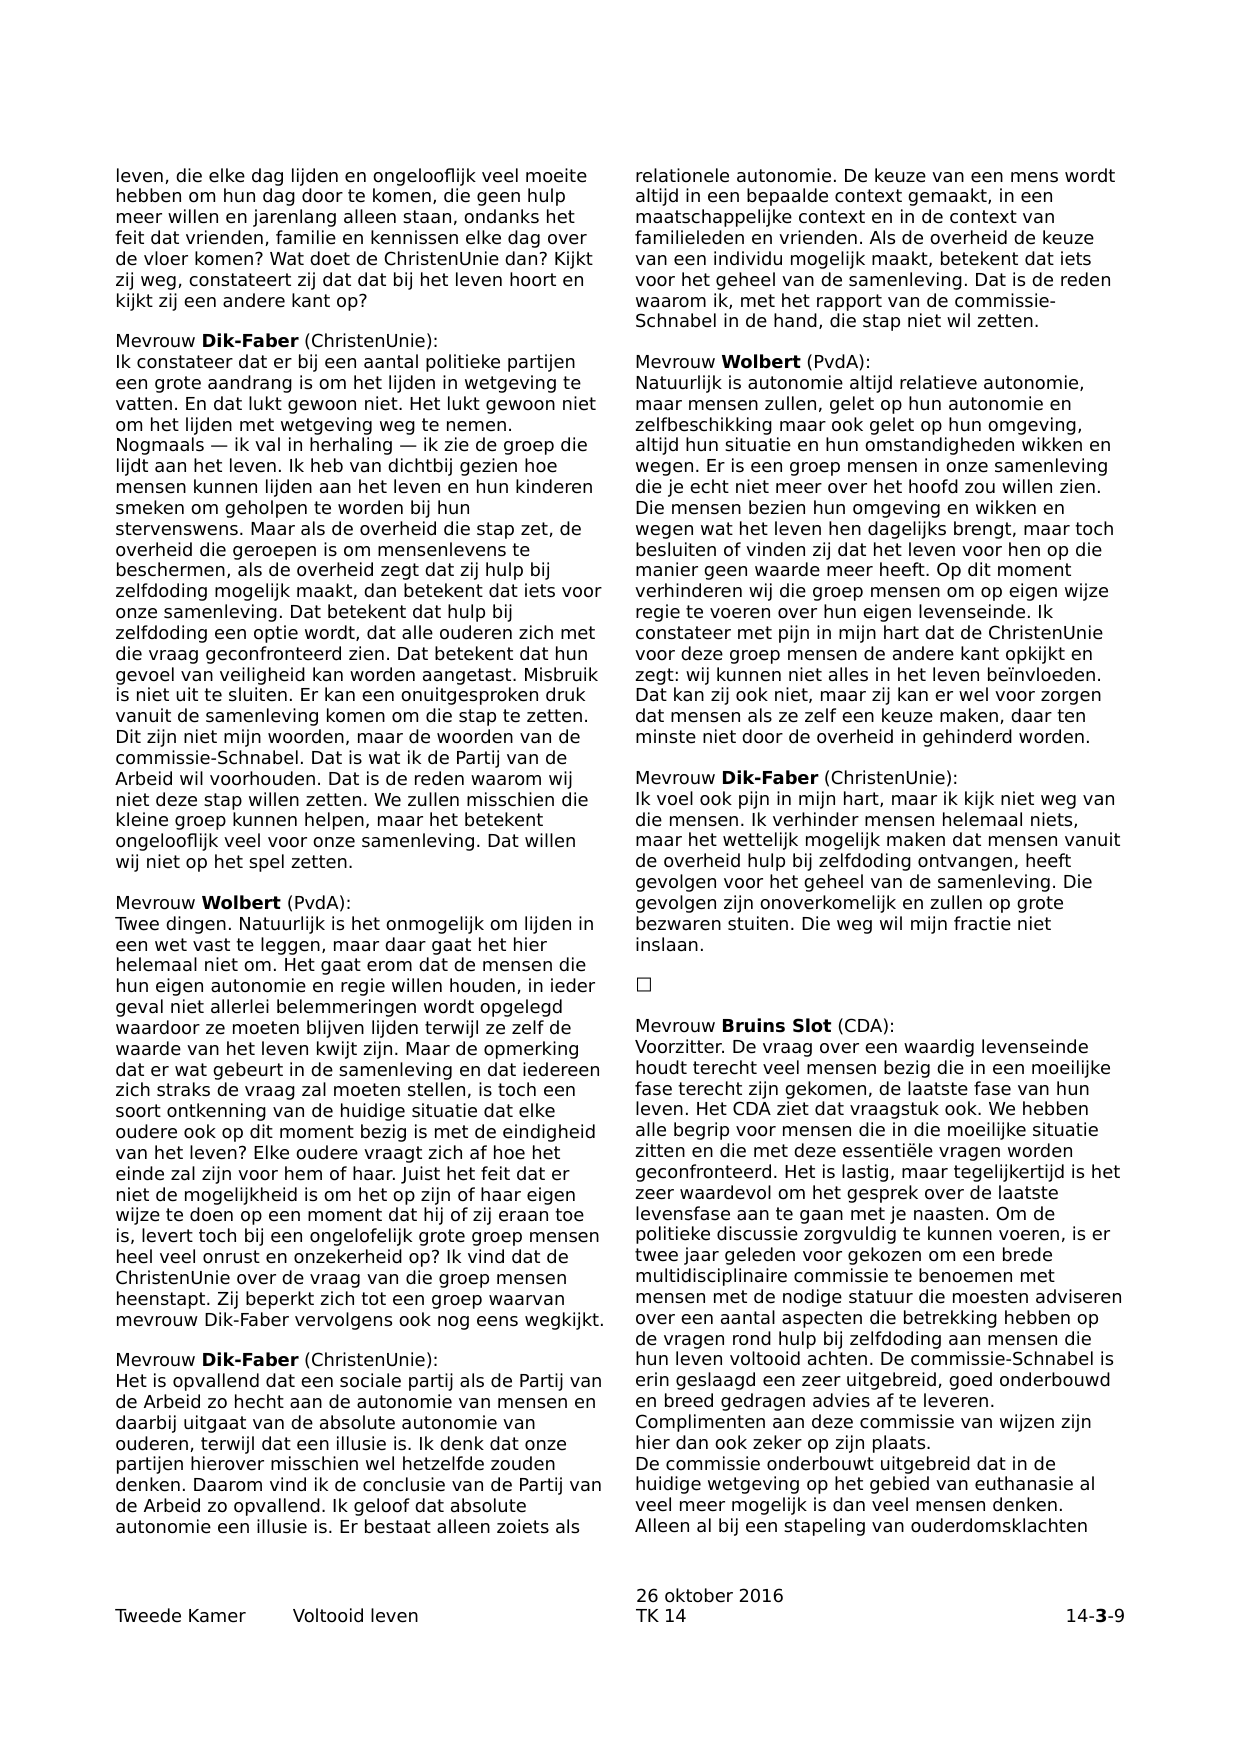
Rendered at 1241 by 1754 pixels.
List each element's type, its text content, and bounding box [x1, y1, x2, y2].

text Natuurlijk is autonomie altijd relatieve autonomie, maar mensen zullen, gelet op hun autonomie en zelfbeschikking maar ook gelet op hun omgeving, altijd hun situatie en hun omstandigheden wikken en wegen. Er is een groep mensen in onze samenleving die je echt niet meer over het hoofd zou willen zien. Die mensen bezien hun omgeving en wikken en wegen wat het leven hen dagelijks brengt, maar toch besluiten of vinden zij dat het leven voor hen op die manier geen waarde meer heeft. Op dit moment verhinderen wij die groep mensen om op eigen wijze regie te voeren over hun eigen levenseinde. Ik constateer met pijn in mijn hart dat de ChristenUnie voor deze groep mensen de andere kant opkijkt en zegt: wij kunnen niet alles in het leven beïnvloeden. Dat kan zij ook niet, maar zij kan er wel voor zorgen dat mensen als ze zelf een keuze maken, daar ten minste niet door de overheid in gehinderd worden. [635, 373, 1125, 748]
text Mevrouw Dik-Faber (ChristenUnie): [115, 1350, 605, 1371]
text relationele autonomie. De keuze van een mens wordt altijd in een bepaalde context gemaakt, in een maatschappelijke context en in de context van familieleden en vrienden. Als de overheid de keuze van een individu mogelijk maakt, betekent dat iets voor het geheel van de samenleving. Dat is de reden waarom ik, met het rapport van de commissie-Schnabel in de hand, die stap niet wil zetten. [635, 165, 1125, 332]
text Het is opvallend dat een sociale partij als de Partij van de Arbeid zo hecht aan de autonomie van mensen en daarbij uitgaat van de absolute autonomie van ouderen, terwijl dat een illusie is. Ik denk dat onze partijen hierover misschien wel hetzelfde zouden denken. Daarom vind ik de conclusie van de Partij van de Arbeid zo opvallend. Ik geloof dat absolute autonomie een illusie is. Er bestaat alleen zoiets als [115, 1371, 605, 1537]
text Voorzitter. De vraag over een waardig levenseinde houdt terecht veel mensen bezig die in een moeilijke fase terecht zijn gekomen, de laatste fase van hun leven. Het CDA ziet dat vraagstuk ook. We hebben alle begrip voor mensen die in die moeilijke situatie zitten en die met deze essentiële vragen worden geconfronteerd. Het is lastig, maar tegelijkertijd is het zeer waardevol om het gesprek over de laatste levensfase aan te gaan met je naasten. Om de politieke discussie zorgvuldig te kunnen voeren, is er twee jaar geleden voor gekozen om een brede multidisciplinaire commissie te benoemen met mensen met de nodige statuur die moesten adviseren over een aantal aspecten die betrekking hebben op de vragen rond hulp bij zelfdoding aan mensen die hun leven voltooid achten. De commissie-Schnabel is erin geslaagd een zeer uitgebreid, goed onderbouwd en breed gedragen advies af te leveren. Complimenten aan deze commissie van wijzen zijn hier dan ook zeker op zijn plaats. [635, 1037, 1125, 1453]
text ⬜ [635, 975, 1125, 996]
text Mevrouw Dik-Faber (ChristenUnie): [635, 768, 1125, 788]
text Ik constateer dat er bij een aantal politieke partijen een grote aandrang is om het lijden in wetgeving te vatten. En dat lukt gewoon niet. Het lukt gewoon niet om het lijden met wetgeving weg te nemen. Nogmaals — ik val in herhaling — ik zie de groep die lijdt aan het leven. Ik heb van dichtbij gezien hoe mensen kunnen lijden aan het leven en hun kinderen smeken om geholpen te worden bij hun stervenswens. Maar als de overheid die stap zet, de overheid die geroepen is om mensenlevens te beschermen, als de overheid zegt dat zij hulp bij zelfdoding mogelijk maakt, dan betekent dat iets voor onze samenleving. Dat betekent dat hulp bij zelfdoding een optie wordt, dat alle ouderen zich met die vraag geconfronteerd zien. Dat betekent dat hun gevoel van veiligheid kan worden aangetast. Misbruik is niet uit te sluiten. Er kan een onuitgesproken druk vanuit de samenleving komen om die stap te zetten. [115, 352, 605, 727]
text Mevrouw Dik-Faber (ChristenUnie): [115, 331, 605, 352]
text Mevrouw Wolbert (PvdA): [115, 893, 605, 913]
text Ik voel ook pijn in mijn hart, maar ik kijk niet weg van die mensen. Ik verhinder mensen helemaal niets, maar het wettelijk mogelijk maken dat mensen vanuit de overheid hulp bij zelfdoding ontvangen, heeft gevolgen voor het geheel van de samenleving. Die gevolgen zijn onoverkomelijk en zullen op grote bezwaren stuiten. Die weg wil mijn fractie niet inslaan. [635, 788, 1125, 955]
text leven, die elke dag lijden en ongelooflijk veel moeite hebben om hun dag door te komen, die geen hulp meer willen en jarenlang alleen staan, ondanks het feit dat vrienden, familie en kennissen elke dag over de vloer komen? Wat doet de ChristenUnie dan? Kijkt zij weg, constateert zij dat dat bij het leven hoort en kijkt zij een andere kant op? [115, 165, 605, 311]
text De commissie onderbouwt uitgebreid dat in de huidige wetgeving op het gebied van euthanasie al veel meer mogelijk is dan veel mensen denken. Alleen al bij een stapeling van ouderdomsklachten [635, 1453, 1125, 1537]
text Mevrouw Wolbert (PvdA): [635, 352, 1125, 373]
text Twee dingen. Natuurlijk is het onmogelijk om lijden in een wet vast te leggen, maar daar gaat het hier helemaal niet om. Het gaat erom dat de mensen die hun eigen autonomie en regie willen houden, in ieder geval niet allerlei belemmeringen wordt opgelegd waardoor ze moeten blijven lijden terwijl ze zelf de waarde van het leven kwijt zijn. Maar de opmerking dat er wat gebeurt in de samenleving en dat iedereen zich straks de vraag zal moeten stellen, is toch een soort ontkenning van de huidige situatie dat elke oudere ook op dit moment bezig is met de eindigheid van het leven? Elke oudere vraagt zich af hoe het einde zal zijn voor hem of haar. Juist het feit dat er niet de mogelijkheid is om het op zijn of haar eigen wijze te doen op een moment dat hij of zij eraan toe is, levert toch bij een ongelofelijk grote groep mensen heel veel onrust en onzekerheid op? Ik vind dat de ChristenUnie over de vraag van die groep mensen heenstapt. Zij beperkt zich tot een groep waarvan mevrouw Dik-Faber vervolgens ook nog eens wegkijkt. [115, 913, 605, 1330]
text Dit zijn niet mijn woorden, maar de woorden van de commissie-Schnabel. Dat is wat ik de Partij van de Arbeid wil voorhouden. Dat is de reden waarom wij niet deze stap willen zetten. We zullen misschien die kleine groep kunnen helpen, maar het betekent ongelooflijk veel voor onze samenleving. Dat willen wij niet op het spel zetten. [115, 727, 605, 873]
text Mevrouw Bruins Slot (CDA): [635, 1016, 1125, 1037]
